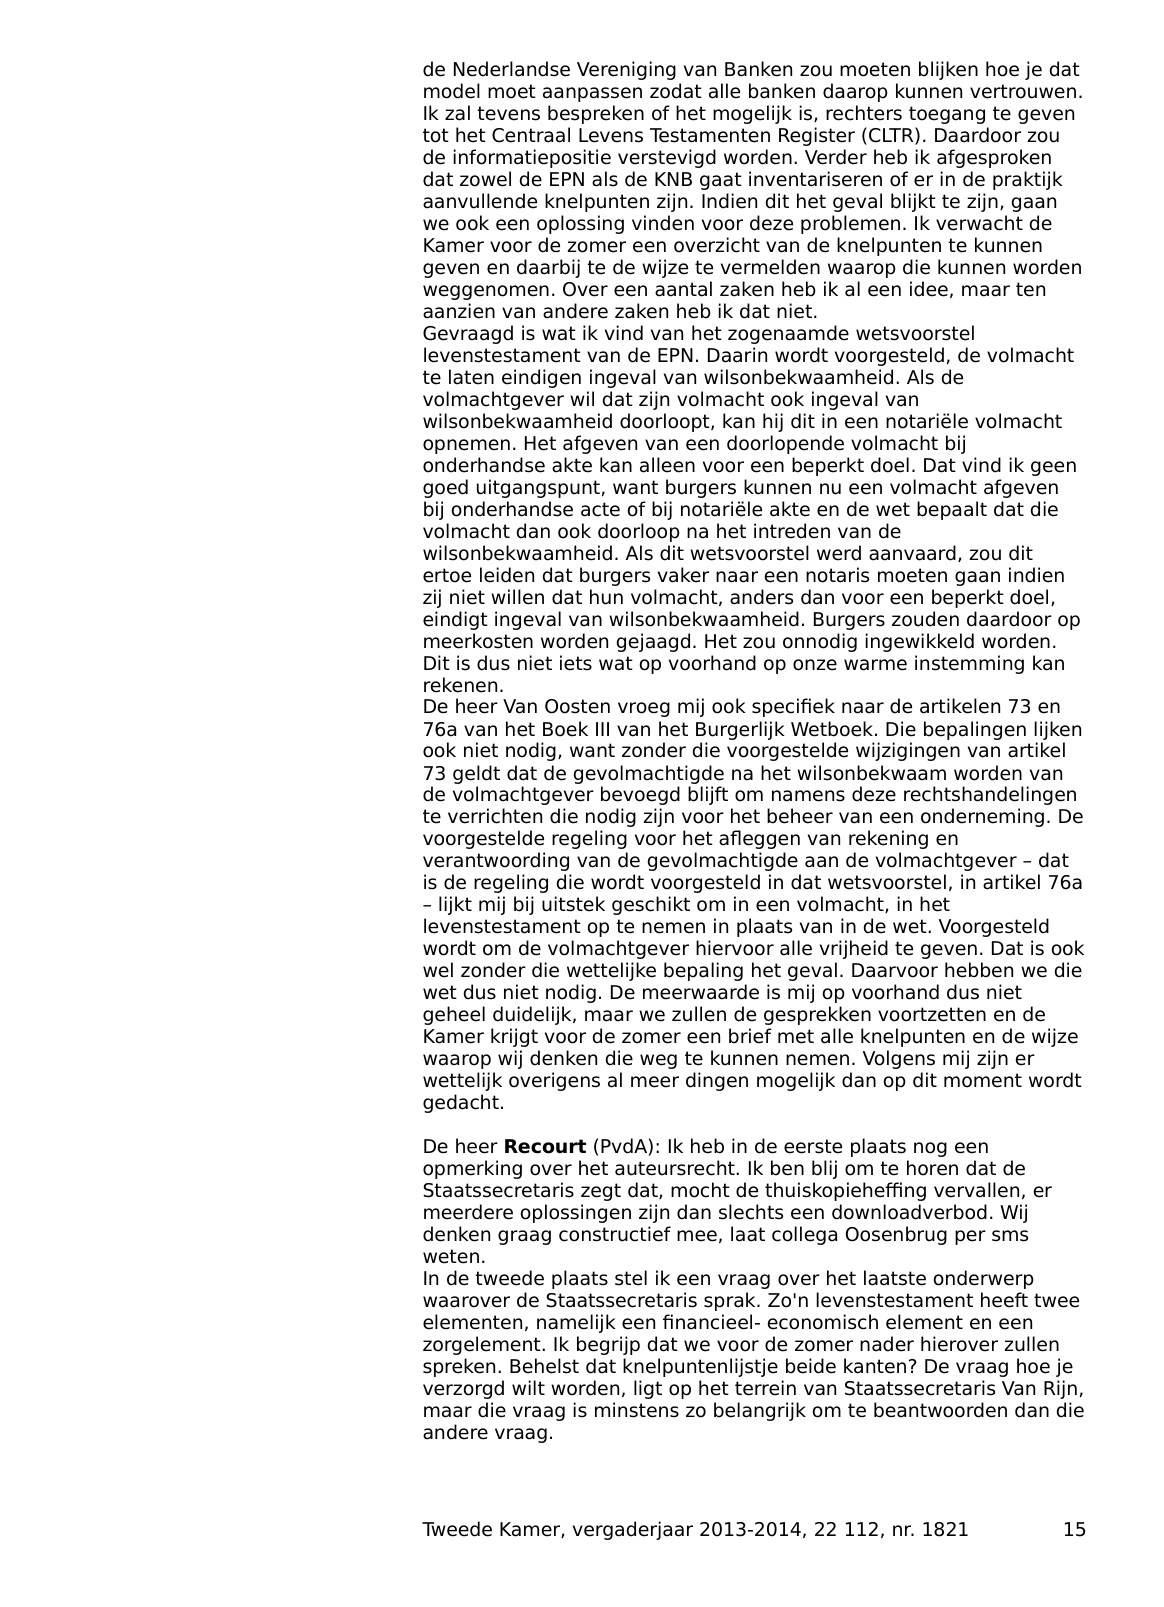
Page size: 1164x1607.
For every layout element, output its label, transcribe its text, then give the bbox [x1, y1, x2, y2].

text De heer Recourt (PvdA): Ik heb in de eerste plaats nog een opmerking over het auteursrecht. Ik ben blij om te horen dat de Staatssecretaris zegt dat, mocht de thuiskopieheffing vervallen, er meerdere oplossingen zijn dan slechts een downloadverbod. Wij denken graag constructief mee, laat collega Oosenbrug per sms weten. [422, 1136, 1087, 1268]
text Gevraagd is wat ik vind van het zogenaamde wetsvoorstel levenstestament van de EPN. Daarin wordt voorgesteld, de volmacht te laten eindigen ingeval van wilsonbekwaamheid. Als de volmachtgever wil dat zijn volmacht ook ingeval van wilsonbekwaamheid doorloopt, kan hij dit in een notariële volmacht opnemen. Het afgeven van een doorlopende volmacht bij onderhandse akte kan alleen voor een beperkt doel. Dat vind ik geen goed uitgangspunt, want burgers kunnen nu een volmacht afgeven bij onderhandse acte of bij notariële akte en de wet bepaalt dat die volmacht dan ook doorloop na het intreden van de wilsonbekwaamheid. Als dit wetsvoorstel werd aanvaard, zou dit ertoe leiden dat burgers vaker naar een notaris moeten gaan indien zij niet willen dat hun volmacht, anders dan voor een beperkt doel, eindigt ingeval van wilsonbekwaamheid. Burgers zouden daardoor op meerkosten worden gejaagd. Het zou onnodig ingewikkeld worden. Dit is dus niet iets wat op voorhand op onze warme instemming kan rekenen. [422, 323, 1087, 696]
text In de tweede plaats stel ik een vraag over het laatste onderwerp waarover de Staatssecretaris sprak. Zo'n levenstestament heeft twee elementen, namelijk een financieel- economisch element en een zorgelement. Ik begrijp dat we voor de zomer nader hierover zullen spreken. Behelst dat knelpuntenlijstje beide kanten? De vraag hoe je verzorgd wilt worden, ligt op het terrein van Staatssecretaris Van Rijn, maar die vraag is minstens zo belangrijk om te beantwoorden dan die andere vraag. [422, 1268, 1087, 1444]
text De heer Van Oosten vroeg mij ook specifiek naar de artikelen 73 en 76a van het Boek III van het Burgerlijk Wetboek. Die bepalingen lijken ook niet nodig, want zonder die voorgestelde wijzigingen van artikel 73 geldt dat de gevolmachtigde na het wilsonbekwaam worden van de volmachtgever bevoegd blijft om namens deze rechtshandelingen te verrichten die nodig zijn voor het beheer van een onderneming. De voorgestelde regeling voor het afleggen van rekening en verantwoording van de gevolmachtigde aan de volmachtgever – dat is de regeling die wordt voorgesteld in dat wetsvoorstel, in artikel 76a – lijkt mij bij uitstek geschikt om in een volmacht, in het levenstestament op te nemen in plaats van in de wet. Voorgesteld wordt om de volmachtgever hiervoor alle vrijheid te geven. Dat is ook wel zonder die wettelijke bepaling het geval. Daarvoor hebben we die wet dus niet nodig. De meerwaarde is mij op voorhand dus niet geheel duidelijk, maar we zullen de gesprekken voortzetten en de Kamer krijgt voor de zomer een brief met alle knelpunten en de wijze waarop wij denken die weg te kunnen nemen. Volgens mij zijn er wettelijk overigens al meer dingen mogelijk dan op dit moment wordt gedacht. [422, 696, 1087, 1114]
text de Nederlandse Vereniging van Banken zou moeten blijken hoe je dat model moet aanpassen zodat alle banken daarop kunnen vertrouwen. Ik zal tevens bespreken of het mogelijk is, rechters toegang te geven tot het Centraal Levens Testamenten Register (CLTR). Daardoor zou de informatiepositie verstevigd worden. Verder heb ik afgesproken dat zowel de EPN als de KNB gaat inventariseren of er in de praktijk aanvullende knelpunten zijn. Indien dit het geval blijkt te zijn, gaan we ook een oplossing vinden voor deze problemen. Ik verwacht de Kamer voor de zomer een overzicht van de knelpunten te kunnen geven en daarbij te de wijze te vermelden waarop die kunnen worden weggenomen. Over een aantal zaken heb ik al een idee, maar ten aanzien van andere zaken heb ik dat niet. [422, 59, 1087, 323]
